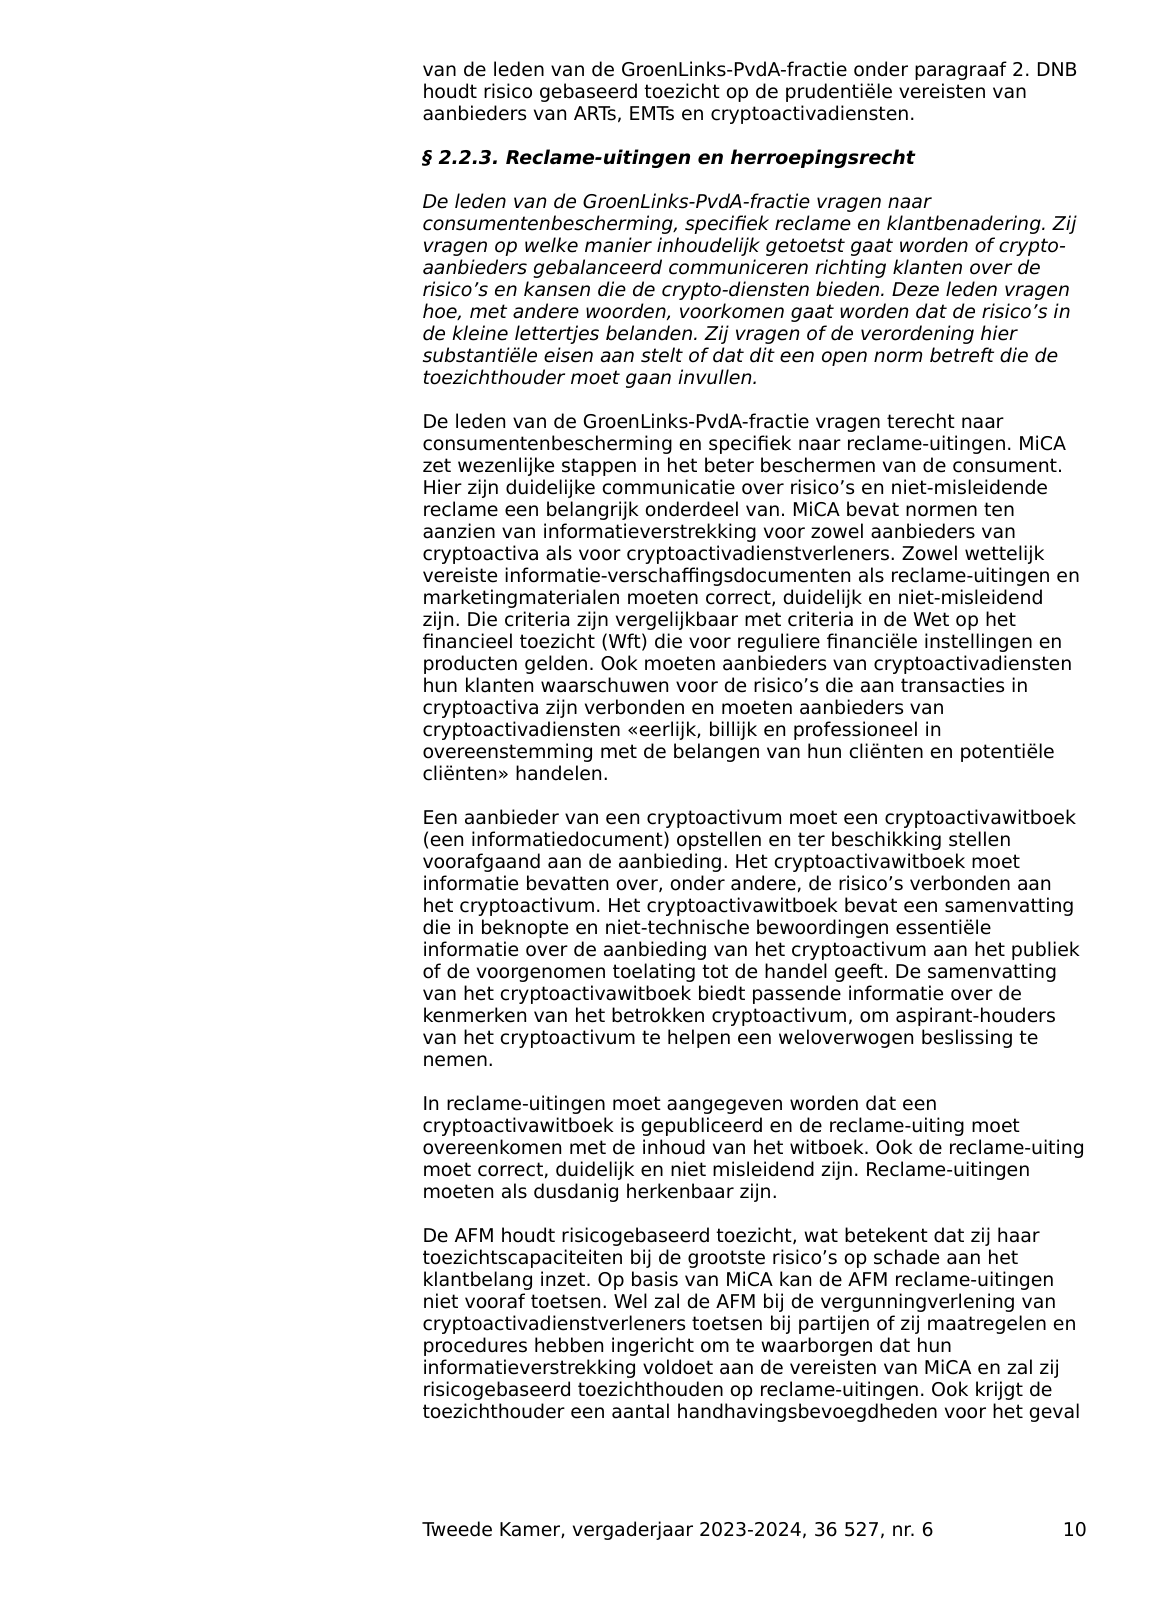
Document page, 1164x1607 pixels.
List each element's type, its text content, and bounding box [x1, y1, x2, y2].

subtitle § 2.2.3. Reclame-uitingen en herroepingsrecht [422, 147, 1087, 169]
text De AFM houdt risicogebaseerd toezicht, wat betekent dat zij haar toezichtscapaciteiten bij de grootste risico’s op schade aan het klantbelang inzet. Op basis van MiCA kan de AFM reclame-uitingen niet vooraf toetsen. Wel zal de AFM bij de vergunningverlening van cryptoactivadienstverleners toetsen bij partijen of zij maatregelen en procedures hebben ingericht om te waarborgen dat hun informatieverstrekking voldoet aan de vereisten van MiCA en zal zij risicogebaseerd toezichthouden op reclame-uitingen. Ook krijgt de toezichthouder een aantal handhavingsbevoegdheden voor het geval [422, 1225, 1087, 1423]
text De leden van de GroenLinks-PvdA-fractie vragen terecht naar consumentenbescherming en specifiek naar reclame-uitingen. MiCA zet wezenlijke stappen in het beter beschermen van de consument. Hier zijn duidelijke communicatie over risico’s en niet-misleidende reclame een belangrijk onderdeel van. MiCA bevat normen ten aanzien van informatieverstrekking voor zowel aanbieders van cryptoactiva als voor cryptoactivadienstverleners. Zowel wettelijk vereiste informatie-verschaffingsdocumenten als reclame-uitingen en marketingmaterialen moeten correct, duidelijk en niet-misleidend zijn. Die criteria zijn vergelijkbaar met criteria in de Wet op het financieel toezicht (Wft) die voor reguliere financiële instellingen en producten gelden. Ook moeten aanbieders van cryptoactivadiensten hun klanten waarschuwen voor de risico’s die aan transacties in cryptoactiva zijn verbonden en moeten aanbieders van cryptoactivadiensten «eerlijk, billijk en professioneel in overeenstemming met de belangen van hun cliënten en potentiële cliënten» handelen. [422, 411, 1087, 785]
text van de leden van de GroenLinks-PvdA-fractie onder paragraaf 2. DNB houdt risico gebaseerd toezicht op de prudentiële vereisten van aanbieders van ARTs, EMTs en cryptoactivadiensten. [422, 59, 1087, 125]
text De leden van de GroenLinks-PvdA-fractie vragen naar consumentenbescherming, specifiek reclame en klantbenadering. Zij vragen op welke manier inhoudelijk getoetst gaat worden of crypto-aanbieders gebalanceerd communiceren richting klanten over de risico’s en kansen die de crypto-diensten bieden. Deze leden vragen hoe, met andere woorden, voorkomen gaat worden dat de risico’s in de kleine lettertjes belanden. Zij vragen of de verordening hier substantiële eisen aan stelt of dat dit een open norm betreft die de toezichthouder moet gaan invullen. [422, 191, 1087, 389]
text Een aanbieder van een cryptoactivum moet een cryptoactivawitboek (een informatiedocument) opstellen en ter beschikking stellen voorafgaand aan de aanbieding. Het cryptoactivawitboek moet informatie bevatten over, onder andere, de risico’s verbonden aan het cryptoactivum. Het cryptoactivawitboek bevat een samenvatting die in beknopte en niet-technische bewoordingen essentiële informatie over de aanbieding van het cryptoactivum aan het publiek of de voorgenomen toelating tot de handel geeft. De samenvatting van het cryptoactivawitboek biedt passende informatie over de kenmerken van het betrokken cryptoactivum, om aspirant-houders van het cryptoactivum te helpen een weloverwogen beslissing te nemen. [422, 807, 1087, 1071]
text In reclame-uitingen moet aangegeven worden dat een cryptoactivawitboek is gepubliceerd en de reclame-uiting moet overeenkomen met de inhoud van het witboek. Ook de reclame-uiting moet correct, duidelijk en niet misleidend zijn. Reclame-uitingen moeten als dusdanig herkenbaar zijn. [422, 1093, 1087, 1203]
